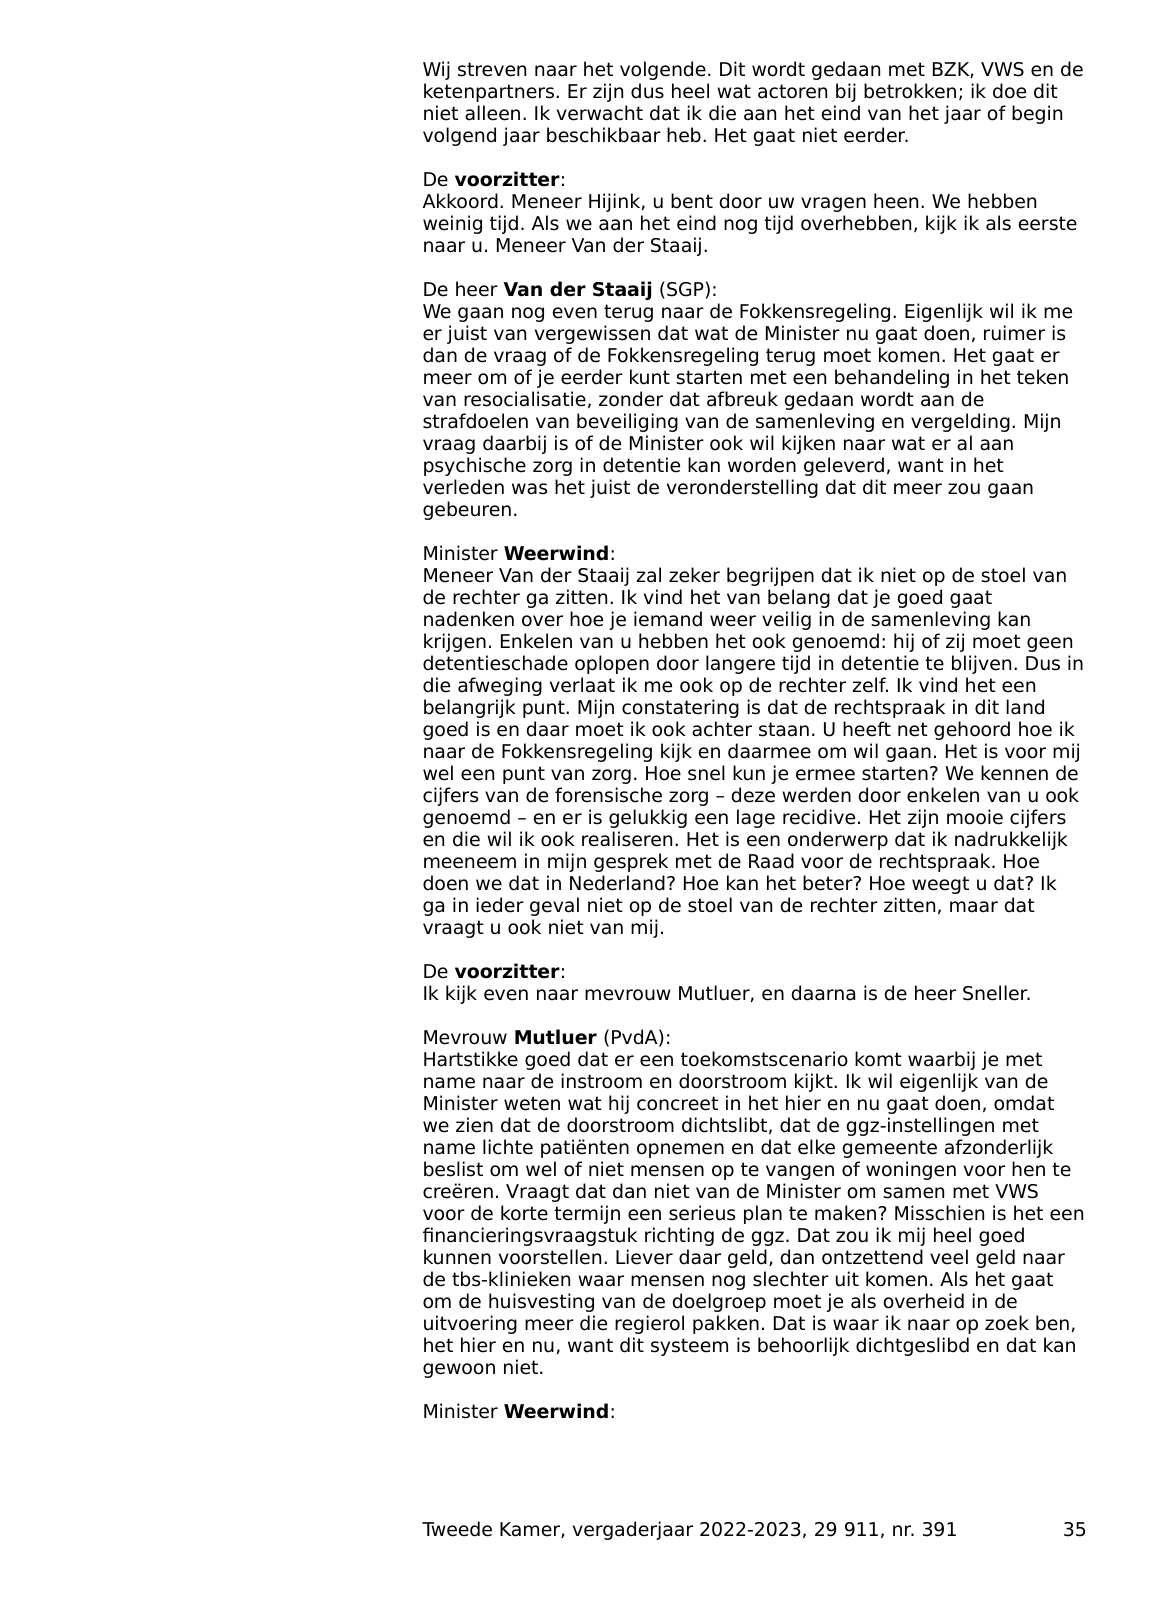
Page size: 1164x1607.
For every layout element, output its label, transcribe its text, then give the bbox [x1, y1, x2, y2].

text Minister Weerwind: [422, 1401, 1087, 1423]
text De voorzitter: [422, 961, 1087, 983]
text De heer Van der Staaij (SGP): [422, 279, 1087, 301]
text Ik kijk even naar mevrouw Mutluer, en daarna is de heer Sneller. [422, 983, 1087, 1005]
text Akkoord. Meneer Hijink, u bent door uw vragen heen. We hebben weinig tijd. Als we aan het eind nog tijd overhebben, kijk ik als eerste naar u. Meneer Van der Staaij. [422, 191, 1087, 257]
text We gaan nog even terug naar de Fokkensregeling. Eigenlijk wil ik me er juist van vergewissen dat wat de Minister nu gaat doen, ruimer is dan de vraag of de Fokkensregeling terug moet komen. Het gaat er meer om of je eerder kunt starten met een behandeling in het teken van resocialisatie, zonder dat afbreuk gedaan wordt aan de strafdoelen van beveiliging van de samenleving en vergelding. Mijn vraag daarbij is of de Minister ook wil kijken naar wat er al aan psychische zorg in detentie kan worden geleverd, want in het verleden was het juist de veronderstelling dat dit meer zou gaan gebeuren. [422, 301, 1087, 521]
text Wij streven naar het volgende. Dit wordt gedaan met BZK, VWS en de ketenpartners. Er zijn dus heel wat actoren bij betrokken; ik doe dit niet alleen. Ik verwacht dat ik die aan het eind van het jaar of begin volgend jaar beschikbaar heb. Het gaat niet eerder. [422, 59, 1087, 147]
text De voorzitter: [422, 169, 1087, 191]
text Hartstikke goed dat er een toekomstscenario komt waarbij je met name naar de instroom en doorstroom kijkt. Ik wil eigenlijk van de Minister weten wat hij concreet in het hier en nu gaat doen, omdat we zien dat de doorstroom dichtslibt, dat de ggz-instellingen met name lichte patiënten opnemen en dat elke gemeente afzonderlijk beslist om wel of niet mensen op te vangen of woningen voor hen te creëren. Vraagt dat dan niet van de Minister om samen met VWS voor de korte termijn een serieus plan te maken? Misschien is het een financieringsvraagstuk richting de ggz. Dat zou ik mij heel goed kunnen voorstellen. Liever daar geld, dan ontzettend veel geld naar de tbs-klinieken waar mensen nog slechter uit komen. Als het gaat om de huisvesting van de doelgroep moet je als overheid in de uitvoering meer die regierol pakken. Dat is waar ik naar op zoek ben, het hier en nu, want dit systeem is behoorlijk dichtgeslibd en dat kan gewoon niet. [422, 1049, 1087, 1379]
text Minister Weerwind: [422, 543, 1087, 565]
text Meneer Van der Staaij zal zeker begrijpen dat ik niet op de stoel van de rechter ga zitten. Ik vind het van belang dat je goed gaat nadenken over hoe je iemand weer veilig in de samenleving kan krijgen. Enkelen van u hebben het ook genoemd: hij of zij moet geen detentieschade oplopen door langere tijd in detentie te blijven. Dus in die afweging verlaat ik me ook op de rechter zelf. Ik vind het een belangrijk punt. Mijn constatering is dat de rechtspraak in dit land goed is en daar moet ik ook achter staan. U heeft net gehoord hoe ik naar de Fokkensregeling kijk en daarmee om wil gaan. Het is voor mij wel een punt van zorg. Hoe snel kun je ermee starten? We kennen de cijfers van de forensische zorg – deze werden door enkelen van u ook genoemd – en er is gelukkig een lage recidive. Het zijn mooie cijfers en die wil ik ook realiseren. Het is een onderwerp dat ik nadrukkelijk meeneem in mijn gesprek met de Raad voor de rechtspraak. Hoe doen we dat in Nederland? Hoe kan het beter? Hoe weegt u dat? Ik ga in ieder geval niet op de stoel van de rechter zitten, maar dat vraagt u ook niet van mij. [422, 565, 1087, 939]
text Mevrouw Mutluer (PvdA): [422, 1027, 1087, 1049]
